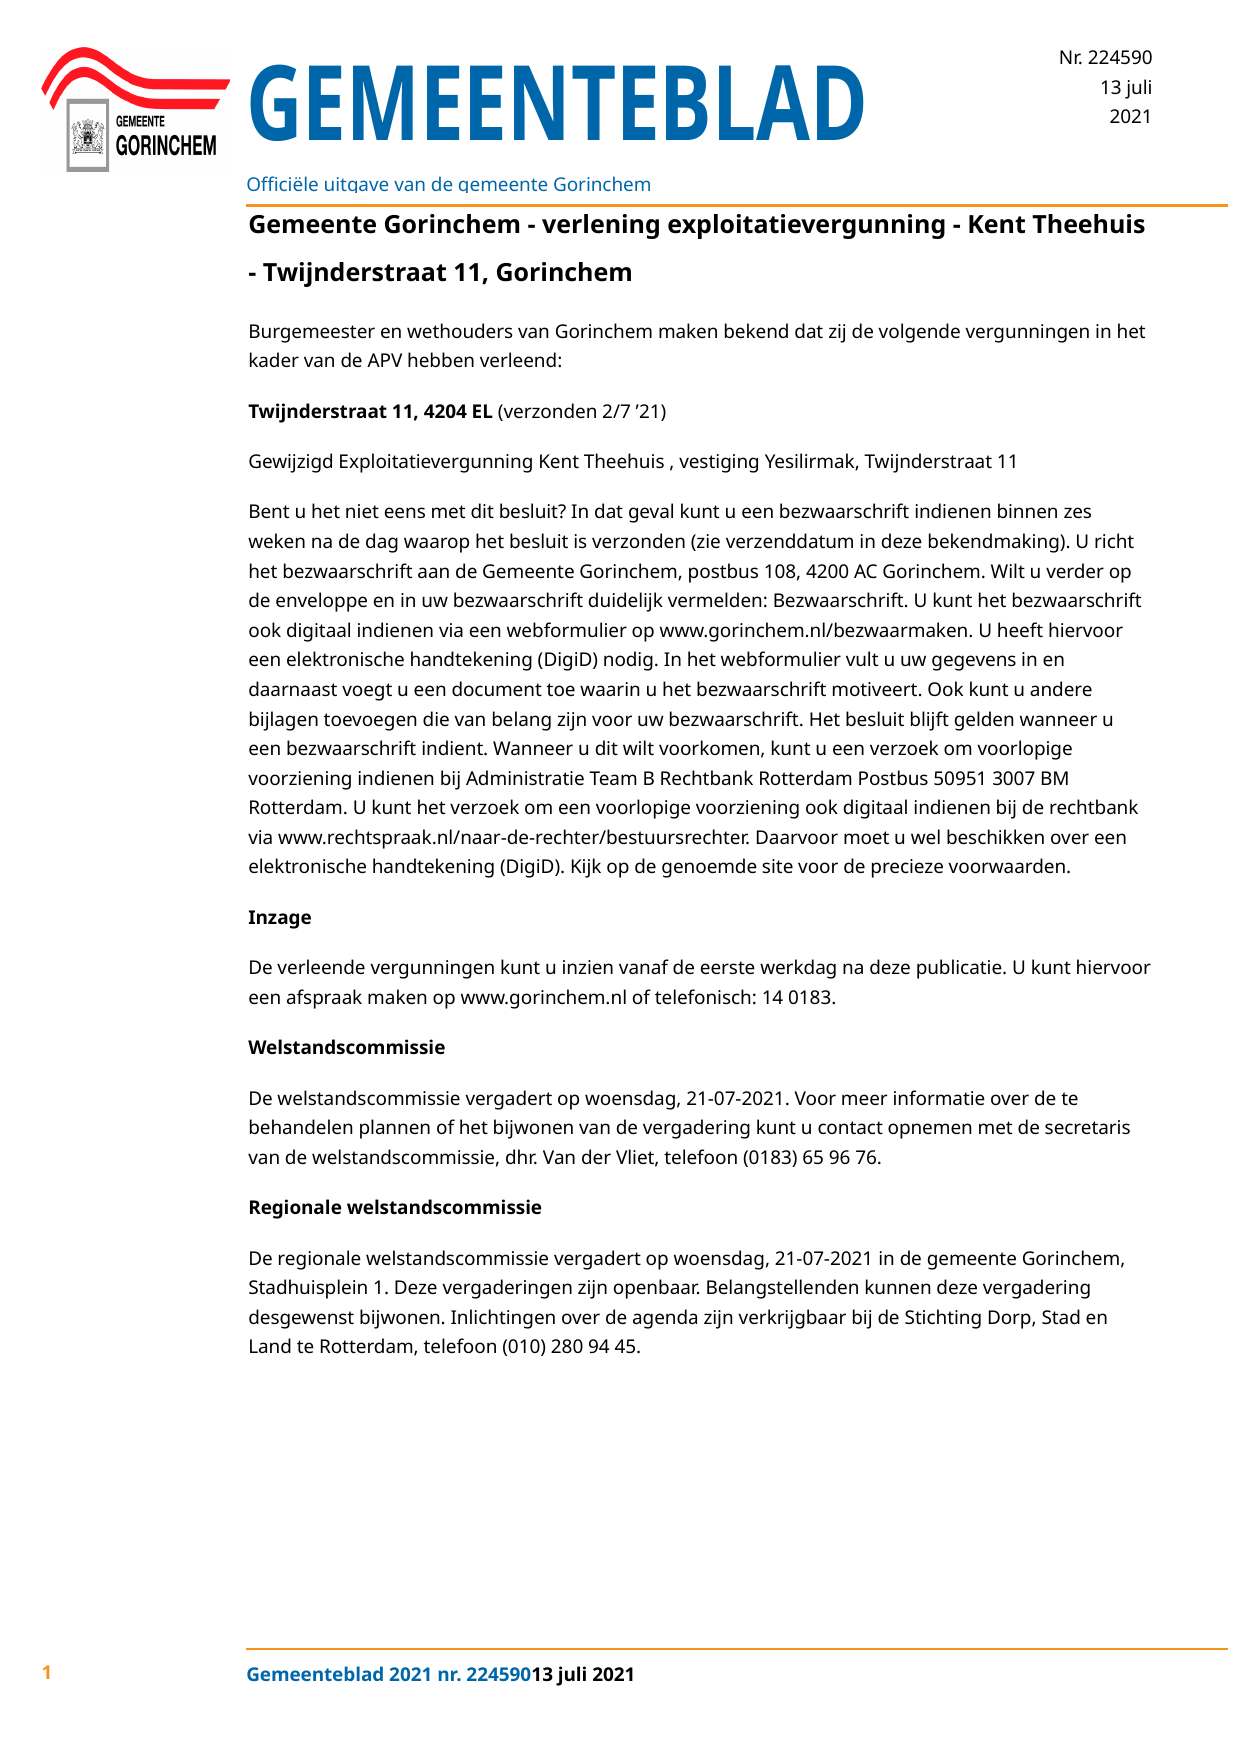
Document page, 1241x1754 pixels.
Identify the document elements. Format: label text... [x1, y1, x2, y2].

text De regionale welstandscommissie vergadert op woensdag, 21-07-2021 in de gemeente Gorinchem, Stadhuisplein 1. Deze vergaderingen zijn openbaar. Belangstellenden kunnen deze vergadering desgewenst bijwonen. Inlichtingen over de agenda zijn verkrijgbaar bij de Stichting Dorp, Stad en Land te Rotterdam, telefoon (010) 280 94 45. [248, 1245, 1152, 1359]
text Gemeente Gorinchem - verlening exploitatievergunning - Kent Theehuis - Twijnderstraat 11, Gorinchem [248, 207, 1152, 288]
text De welstandscommissie vergadert op woensdag, 21-07-2021. Voor meer informatie over de te behandelen plannen of het bijwonen van de vergadering kunt u contact opnemen met de secretaris van de welstandscommissie, dhr. Van der Vliet, telefoon (0183) 65 96 76. [248, 1085, 1152, 1170]
text Burgemeester en wethouders van Gorinchem maken bekend dat zij de volgende vergunningen in het kader van de APV hebben verleend: [248, 318, 1152, 373]
text Twijnderstraat 11, 4204 EL (verzonden 2/7 ’21) [248, 398, 1152, 424]
text Inzage [248, 904, 1152, 930]
text De verleende vergunningen kunt u inzien vanaf de eerste werkdag na deze publicatie. U kunt hiervoor een afspraak maken op www.gorinchem.nl of telefonisch: 14 0183. [248, 954, 1152, 1010]
text Regionale welstandscommissie [248, 1194, 1152, 1220]
text Gewijzigd Exploitatievergunning Kent Theehuis , vestiging Yesilirmak, Twijnderstraat 11 [248, 448, 1152, 474]
picture [41, 47, 231, 172]
text Welstandscommissie [248, 1034, 1152, 1060]
text Bent u het niet eens met dit besluit? In dat geval kunt u een bezwaarschrift indienen binnen zes weken na de dag waarop het besluit is verzonden (zie verzenddatum in deze bekendmaking). U richt het bezwaarschrift aan de Gemeente Gorinchem, postbus 108, 4200 AC Gorinchem. Wilt u verder op de enveloppe en in uw bezwaarschrift duidelijk vermelden: Bezwaarschrift. U kunt het bezwaarschrift ook digitaal indienen via een webformulier op www.gorinchem.nl/bezwaarmaken. U heeft hiervoor een elektronische handtekening (DigiD) nodig. In het webformulier vult u uw gegevens in en daarnaast voegt u een document toe waarin u het bezwaarschrift motiveert. Ook kunt u andere bijlagen toevoegen die van belang zijn voor uw bezwaarschrift. Het besluit blijft gelden wanneer u een bezwaarschrift indient. Wanneer u dit wilt voorkomen, kunt u een verzoek om voorlopige voorziening indienen bij Administratie Team B Rechtbank Rotterdam Postbus 50951 3007 BM Rotterdam. U kunt het verzoek om een voorlopige voorziening ook digitaal indienen bij de rechtbank via www.rechtspraak.nl/naar-de-rechter/bestuursrechter. Daarvoor moet u wel beschikken over een elektronische handtekening (DigiD). Kijk op de genoemde site voor de precieze voorwaarden. [248, 499, 1152, 879]
